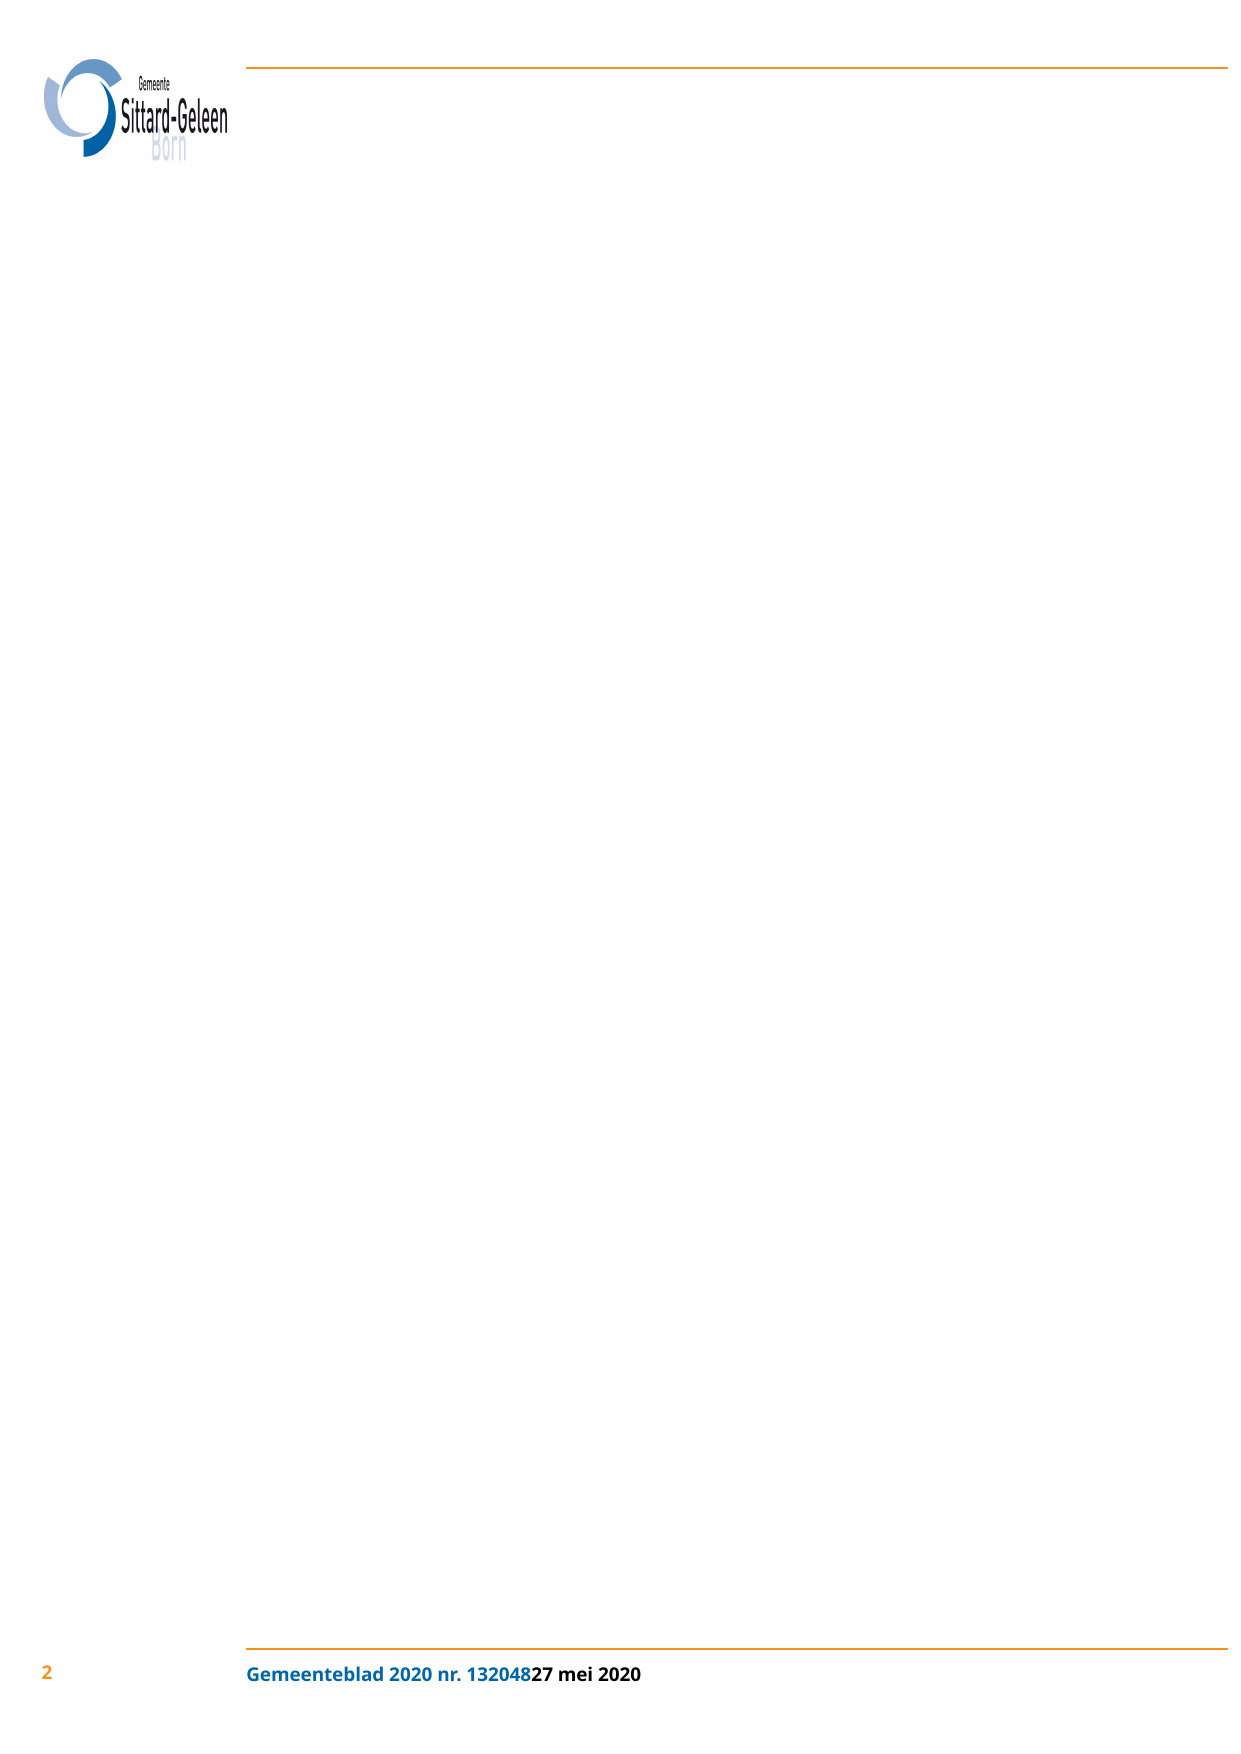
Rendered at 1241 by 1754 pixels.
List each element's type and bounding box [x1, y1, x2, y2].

picture [41, 47, 231, 172]
